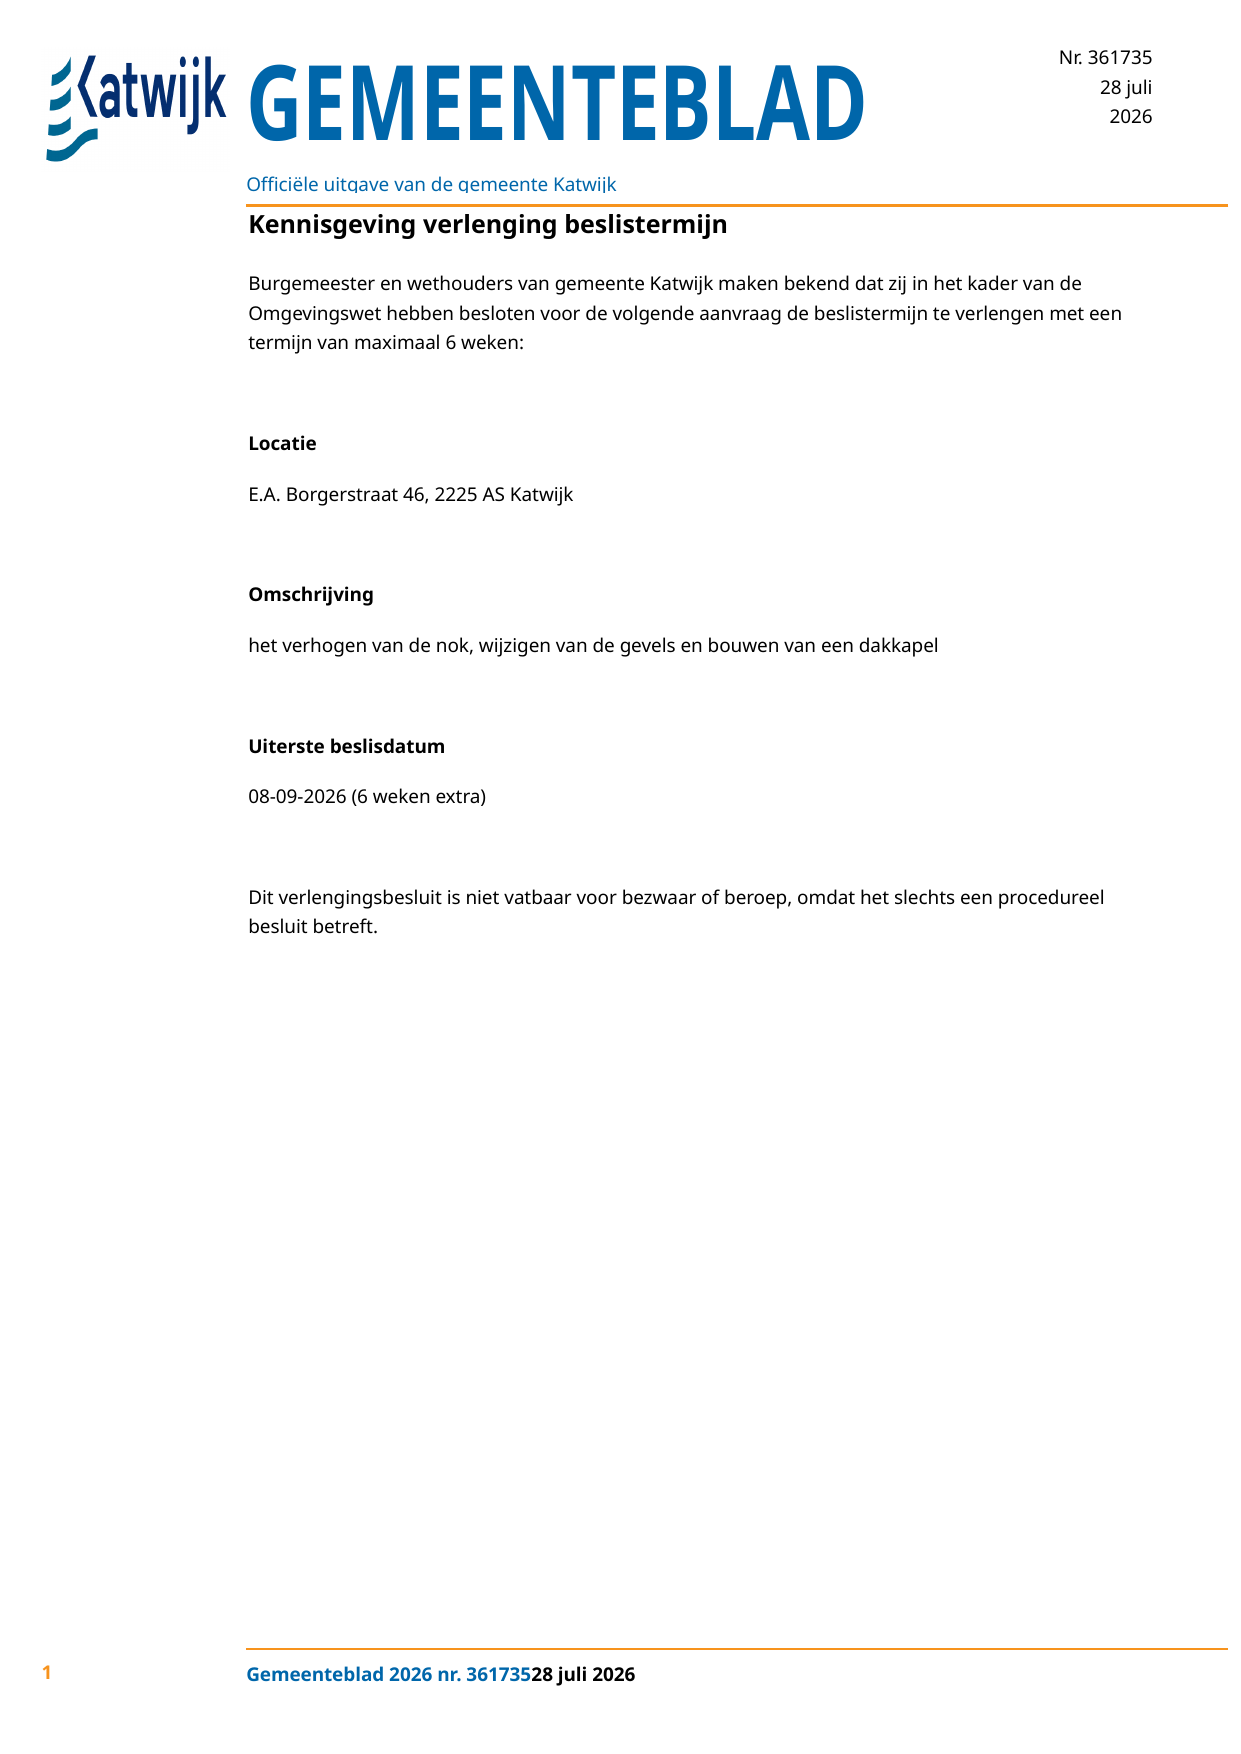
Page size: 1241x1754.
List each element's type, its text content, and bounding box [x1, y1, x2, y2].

picture [41, 47, 231, 172]
text 08-09-2026 (6 weken extra) [248, 783, 1152, 809]
text het verhogen van de nok, wijzigen van de gevels en bouwen van een dakkapel [248, 632, 1152, 658]
text Omschrijving [248, 582, 1152, 607]
text E.A. Borgerstraat 46, 2225 AS Katwijk [248, 481, 1152, 506]
text Uiterste beslisdatum [248, 733, 1152, 758]
text Locatie [248, 430, 1152, 456]
text Burgemeester en wethouders van gemeente Katwijk maken bekend dat zij in het kader van de Omgevingswet hebben besloten voor de volgende aanvraag de beslistermijn te verlengen met een termijn van maximaal 6 weken: [248, 270, 1152, 355]
text Kennisgeving verlenging beslistermijn [248, 207, 1152, 241]
text Dit verlengingsbesluit is niet vatbaar voor bezwaar of beroep, omdat het slechts een procedureel besluit betreft. [248, 884, 1152, 939]
